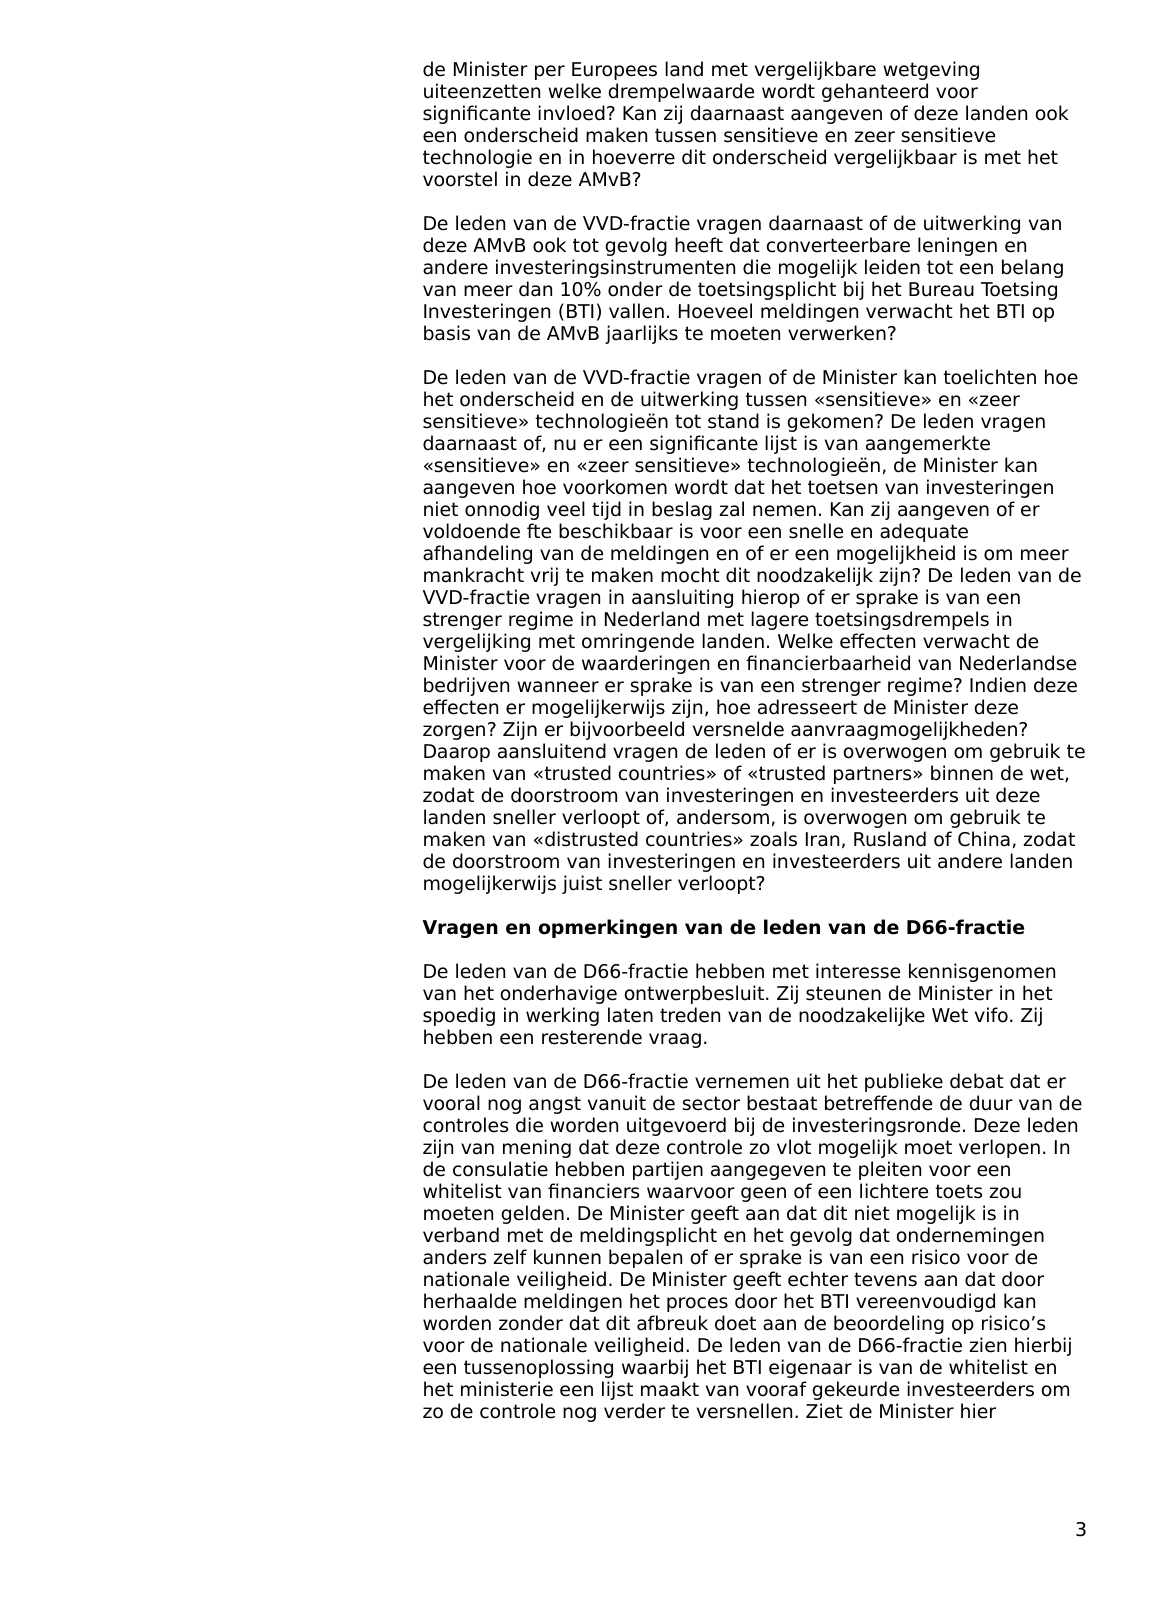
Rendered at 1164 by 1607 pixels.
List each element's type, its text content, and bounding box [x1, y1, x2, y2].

subtitle Vragen en opmerkingen van de leden van de D66-fractie [422, 917, 1087, 939]
text De leden van de D66-fractie vernemen uit het publieke debat dat er vooral nog angst vanuit de sector bestaat betreffende de duur van de controles die worden uitgevoerd bij de investeringsronde. Deze leden zijn van mening dat deze controle zo vlot mogelijk moet verlopen. In de consulatie hebben partijen aangegeven te pleiten voor een whitelist van financiers waarvoor geen of een lichtere toets zou moeten gelden. De Minister geeft aan dat dit niet mogelijk is in verband met de meldingsplicht en het gevolg dat ondernemingen anders zelf kunnen bepalen of er sprake is van een risico voor de nationale veiligheid. De Minister geeft echter tevens aan dat door herhaalde meldingen het proces door het BTI vereenvoudigd kan worden zonder dat dit afbreuk doet aan de beoordeling op risico’s voor de nationale veiligheid. De leden van de D66-fractie zien hierbij een tussenoplossing waarbij het BTI eigenaar is van de whitelist en het ministerie een lijst maakt van vooraf gekeurde investeerders om zo de controle nog verder te versnellen. Ziet de Minister hier [422, 1071, 1087, 1423]
text De leden van de D66-fractie hebben met interesse kennisgenomen van het onderhavige ontwerpbesluit. Zij steunen de Minister in het spoedig in werking laten treden van de noodzakelijke Wet vifo. Zij hebben een resterende vraag. [422, 961, 1087, 1049]
text de Minister per Europees land met vergelijkbare wetgeving uiteenzetten welke drempelwaarde wordt gehanteerd voor significante invloed? Kan zij daarnaast aangeven of deze landen ook een onderscheid maken tussen sensitieve en zeer sensitieve technologie en in hoeverre dit onderscheid vergelijkbaar is met het voorstel in deze AMvB? [422, 59, 1087, 191]
text De leden van de VVD-fractie vragen of de Minister kan toelichten hoe het onderscheid en de uitwerking tussen «sensitieve» en «zeer sensitieve» technologieën tot stand is gekomen? De leden vragen daarnaast of, nu er een significante lijst is van aangemerkte «sensitieve» en «zeer sensitieve» technologieën, de Minister kan aangeven hoe voorkomen wordt dat het toetsen van investeringen niet onnodig veel tijd in beslag zal nemen. Kan zij aangeven of er voldoende fte beschikbaar is voor een snelle en adequate afhandeling van de meldingen en of er een mogelijkheid is om meer mankracht vrij te maken mocht dit noodzakelijk zijn? De leden van de VVD-fractie vragen in aansluiting hierop of er sprake is van een strenger regime in Nederland met lagere toetsingsdrempels in vergelijking met omringende landen. Welke effecten verwacht de Minister voor de waarderingen en financierbaarheid van Nederlandse bedrijven wanneer er sprake is van een strenger regime? Indien deze effecten er mogelijkerwijs zijn, hoe adresseert de Minister deze zorgen? Zijn er bijvoorbeeld versnelde aanvraagmogelijkheden? Daarop aansluitend vragen de leden of er is overwogen om gebruik te maken van «trusted countries» of «trusted partners» binnen de wet, zodat de doorstroom van investeringen en investeerders uit deze landen sneller verloopt of, andersom, is overwogen om gebruik te maken van «distrusted countries» zoals Iran, Rusland of China, zodat de doorstroom van investeringen en investeerders uit andere landen mogelijkerwijs juist sneller verloopt? [422, 367, 1087, 895]
text De leden van de VVD-fractie vragen daarnaast of de uitwerking van deze AMvB ook tot gevolg heeft dat converteerbare leningen en andere investeringsinstrumenten die mogelijk leiden tot een belang van meer dan 10% onder de toetsingsplicht bij het Bureau Toetsing Investeringen (BTI) vallen. Hoeveel meldingen verwacht het BTI op basis van de AMvB jaarlijks te moeten verwerken? [422, 213, 1087, 345]
